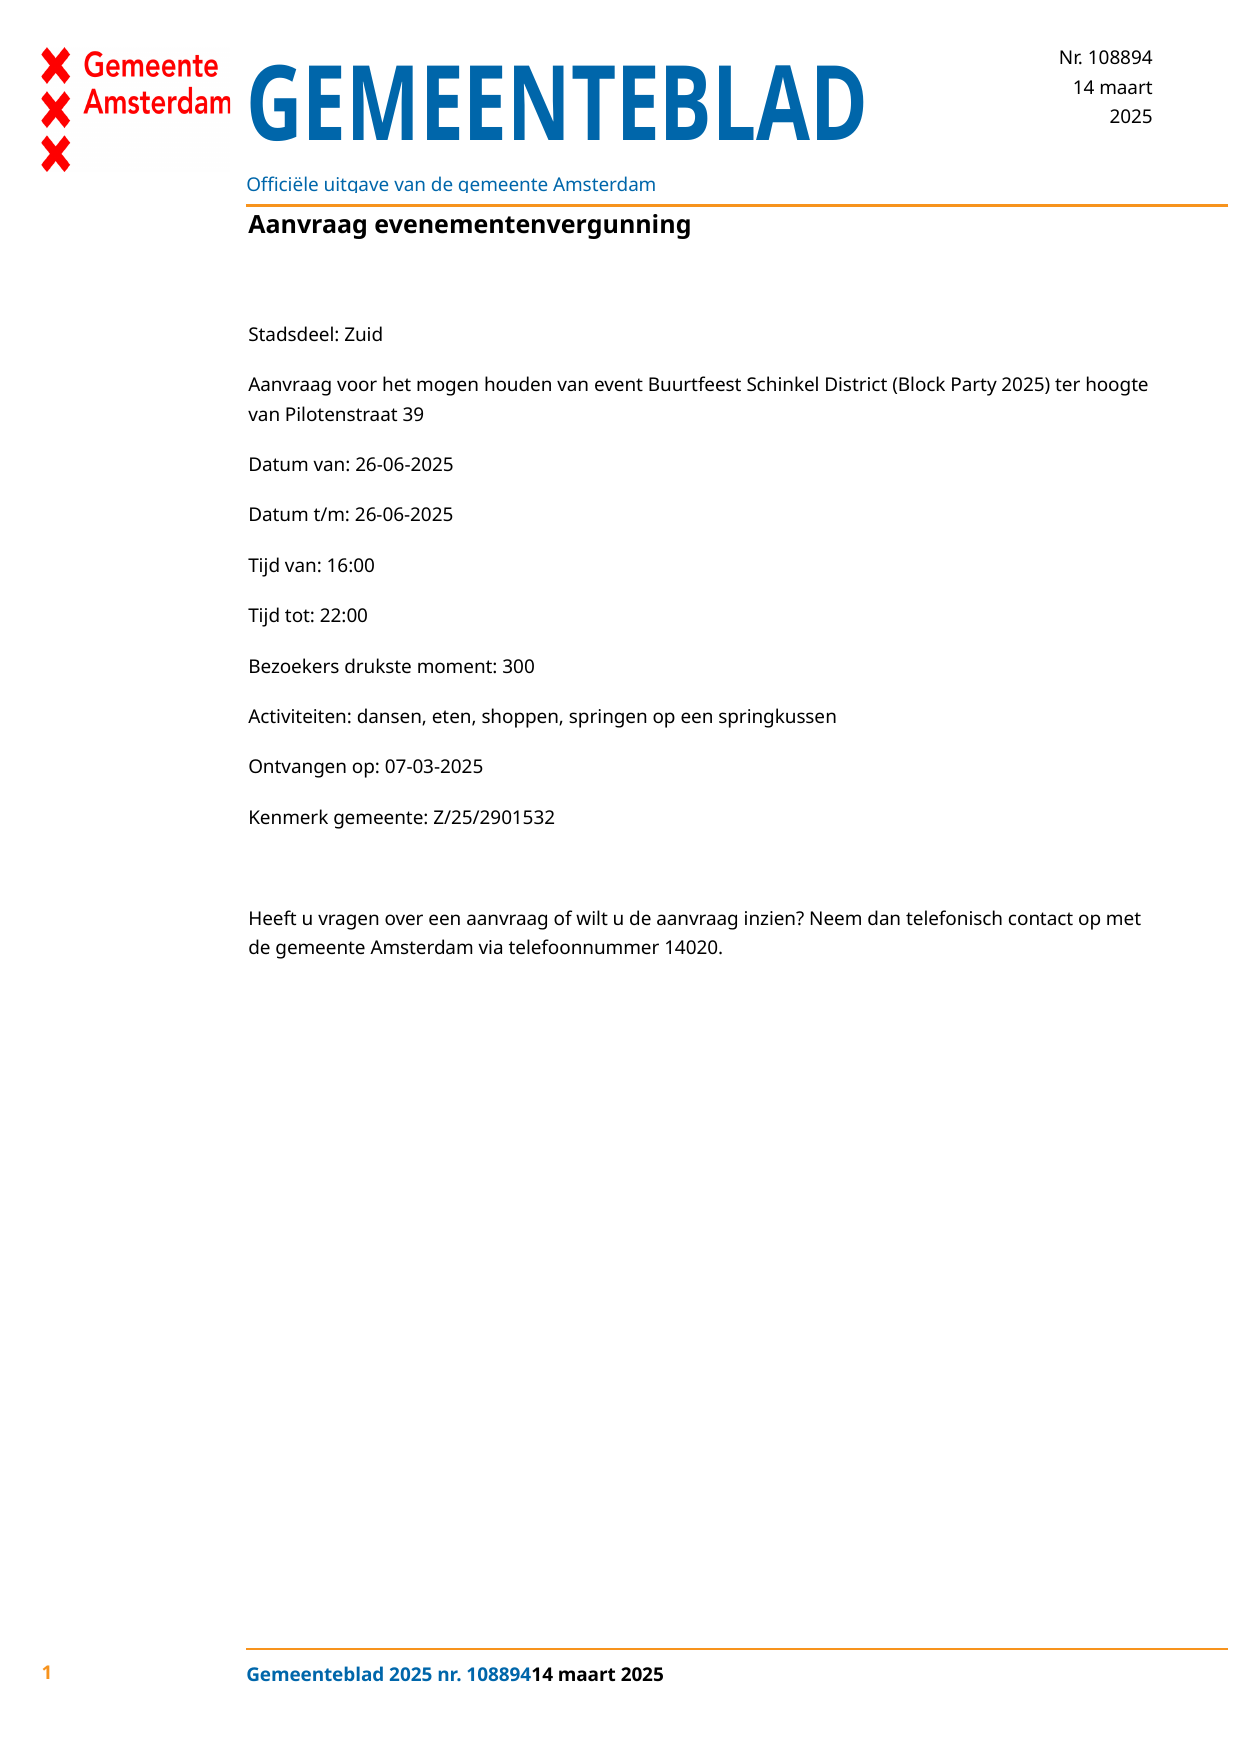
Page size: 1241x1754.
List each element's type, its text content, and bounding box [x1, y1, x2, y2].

text Datum t/m: 26-06-2025 [248, 502, 1152, 527]
picture [41, 47, 231, 172]
text Ontvangen op: 07-03-2025 [248, 754, 1152, 779]
text Tijd tot: 22:00 [248, 602, 1152, 628]
text Aanvraag voor het mogen houden van event Buurtfeest Schinkel District (Block Party 2025) ter hoogte van Pilotenstraat 39 [248, 371, 1152, 426]
text Heeft u vragen over een aanvraag of wilt u de aanvraag inzien? Neem dan telefonisch contact op met de gemeente Amsterdam via telefoonnummer 14020. [248, 905, 1152, 960]
text Activiteiten: dansen, eten, shoppen, springen op een springkussen [248, 703, 1152, 729]
text Datum van: 26-06-2025 [248, 451, 1152, 477]
text Tijd van: 16:00 [248, 552, 1152, 578]
text Aanvraag evenementenvergunning [248, 207, 1152, 241]
text Bezoekers drukste moment: 300 [248, 653, 1152, 678]
text Stadsdeel: Zuid [248, 321, 1152, 346]
text Kenmerk gemeente: Z/25/2901532 [248, 804, 1152, 830]
